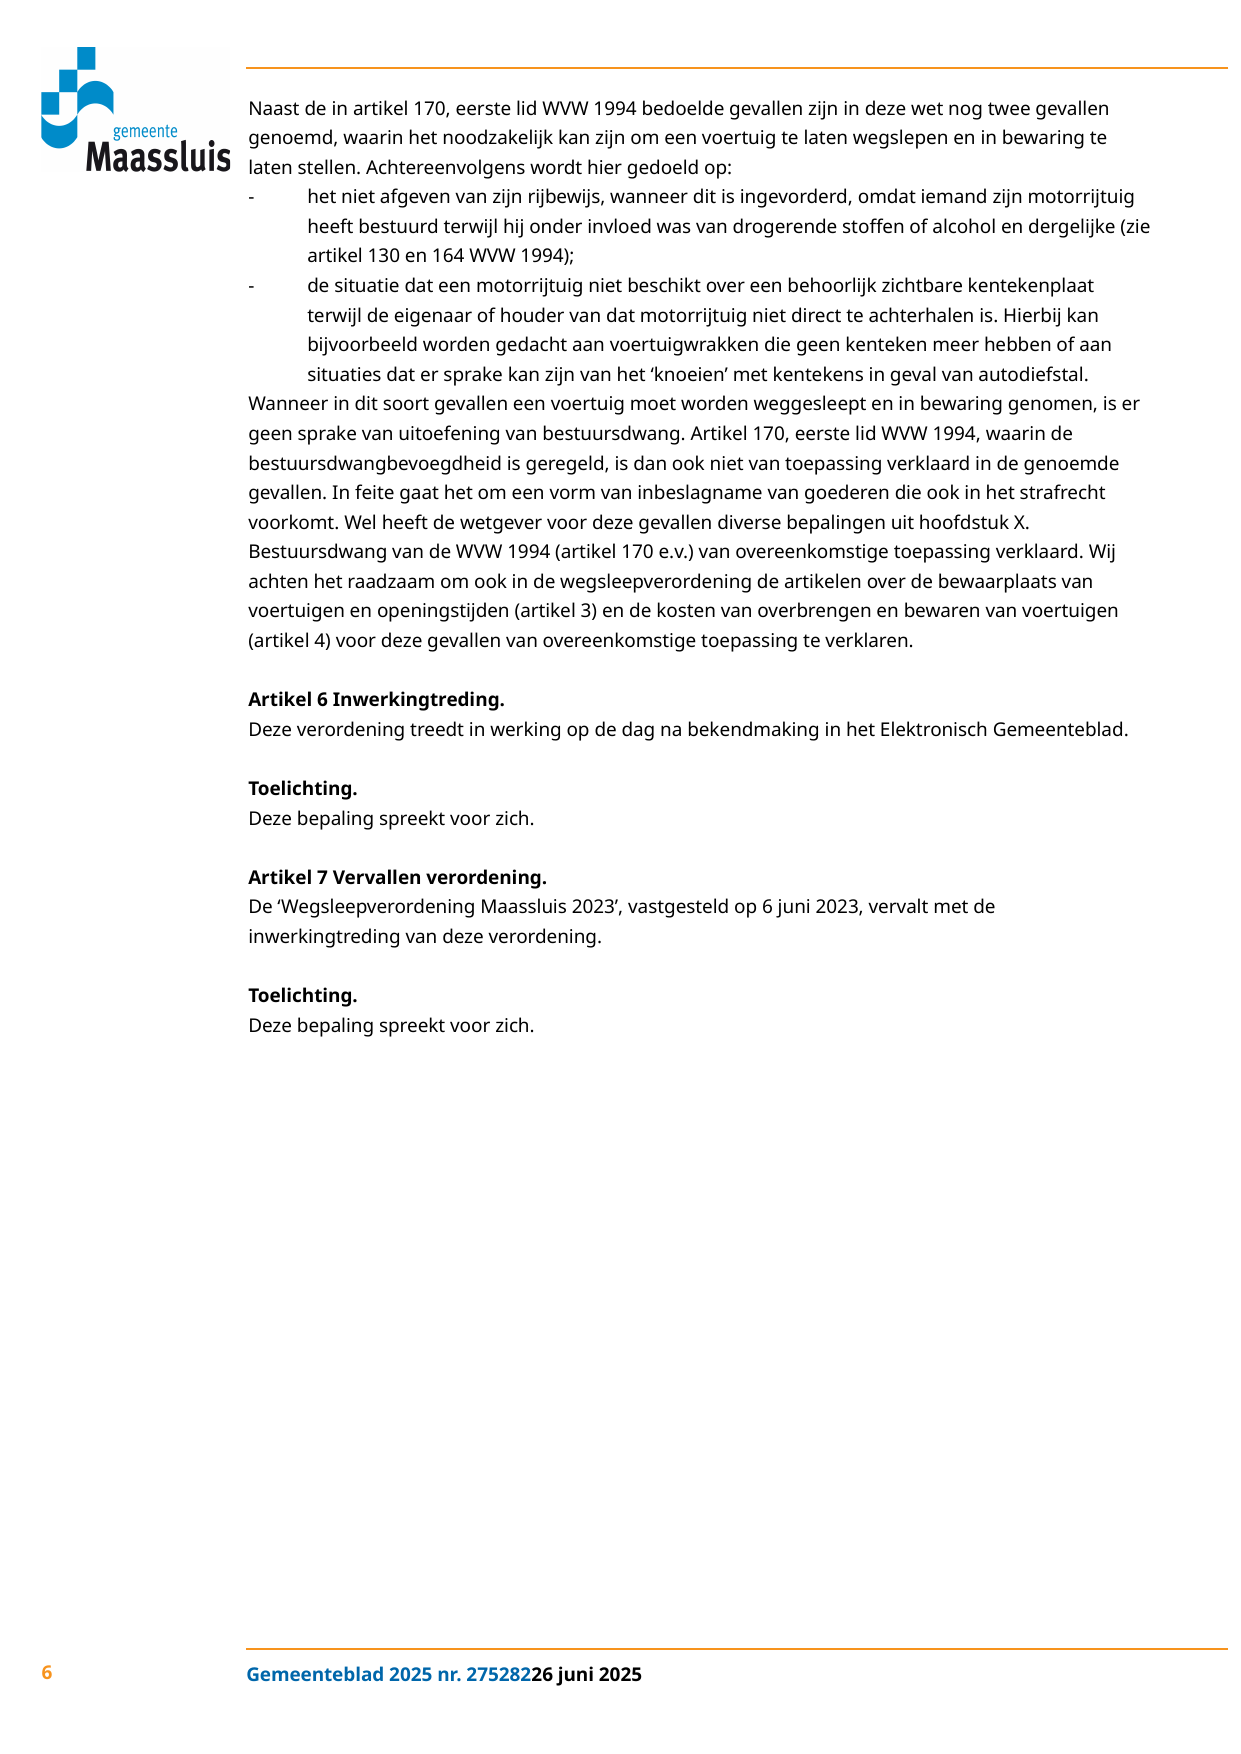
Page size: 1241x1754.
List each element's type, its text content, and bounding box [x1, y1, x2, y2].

text Wanneer in dit soort gevallen een voertuig moet worden weggesleept en in bewaring genomen, is er geen sprake van uitoefening van bestuursdwang. Artikel 170, eerste lid WVW 1994, waarin de bestuursdwangbevoegdheid is geregeld, is dan ook niet van toepassing verklaard in de genoemde gevallen. In feite gaat het om een vorm van inbeslagname van goederen die ook in het strafrecht voorkomt. Wel heeft de wetgever voor deze gevallen diverse bepalingen uit hoofdstuk X. Bestuursdwang van de WVW 1994 (artikel 170 e.v.) van overeenkomstige toepassing verklaard. Wij achten het raadzaam om ook in de wegsleepverordening de artikelen over de bewaarplaats van voertuigen en openingstijden (artikel 3) en de kosten van overbrengen en bewaren van voertuigen (artikel 4) voor deze gevallen van overeenkomstige toepassing te verklaren. [248, 391, 1152, 653]
picture [41, 47, 231, 172]
text Toelichting. [248, 775, 1152, 801]
text Toelichting. [248, 982, 1152, 1008]
text Deze bepaling spreekt voor zich. [248, 1012, 1152, 1038]
text Artikel 6 Inwerkingtreding. [248, 686, 1152, 712]
text Artikel 7 Vervallen verordening. [248, 864, 1152, 890]
text Deze verordening treedt in werking op de dag na bekendmaking in het Elektronisch Gemeenteblad. [248, 716, 1152, 742]
picture [41, 47, 77, 92]
text Naast de in artikel 170, eerste lid WVW 1994 bedoelde gevallen zijn in deze wet nog twee gevallen genoemd, waarin het noodzakelijk kan zijn om een voertuig te laten wegslepen en in bewaring te laten stellen. Achtereenvolgens wordt hier gedoeld op: [248, 95, 1152, 180]
text De ‘Wegsleepverordening Maassluis 2023’, vastgesteld op 6 juni 2023, vervalt met de inwerkingtreding van deze verordening. [248, 893, 1152, 949]
list de situatie dat een motorrijtuig niet beschikt over een behoorlijk zichtbare kentekenplaat terwijl de eigenaar of houder van dat motorrijtuig niet direct te achterhalen is. Hierbij kan bijvoorbeeld worden gedacht aan voertuigwrakken die geen kenteken meer hebben of aan situaties dat er sprake kan zijn van het ‘knoeien’ met kentekens in geval van autodiefstal. [248, 272, 1152, 387]
list het niet afgeven van zijn rijbewijs, wanneer dit is ingevorderd, omdat iemand zijn motorrijtuig heeft bestuurd terwijl hij onder invloed was van drogerende stoffen of alcohol en dergelijke (zie artikel 130 en 164 WVW 1994); [248, 183, 1152, 268]
text Deze bepaling spreekt voor zich. [248, 805, 1152, 831]
